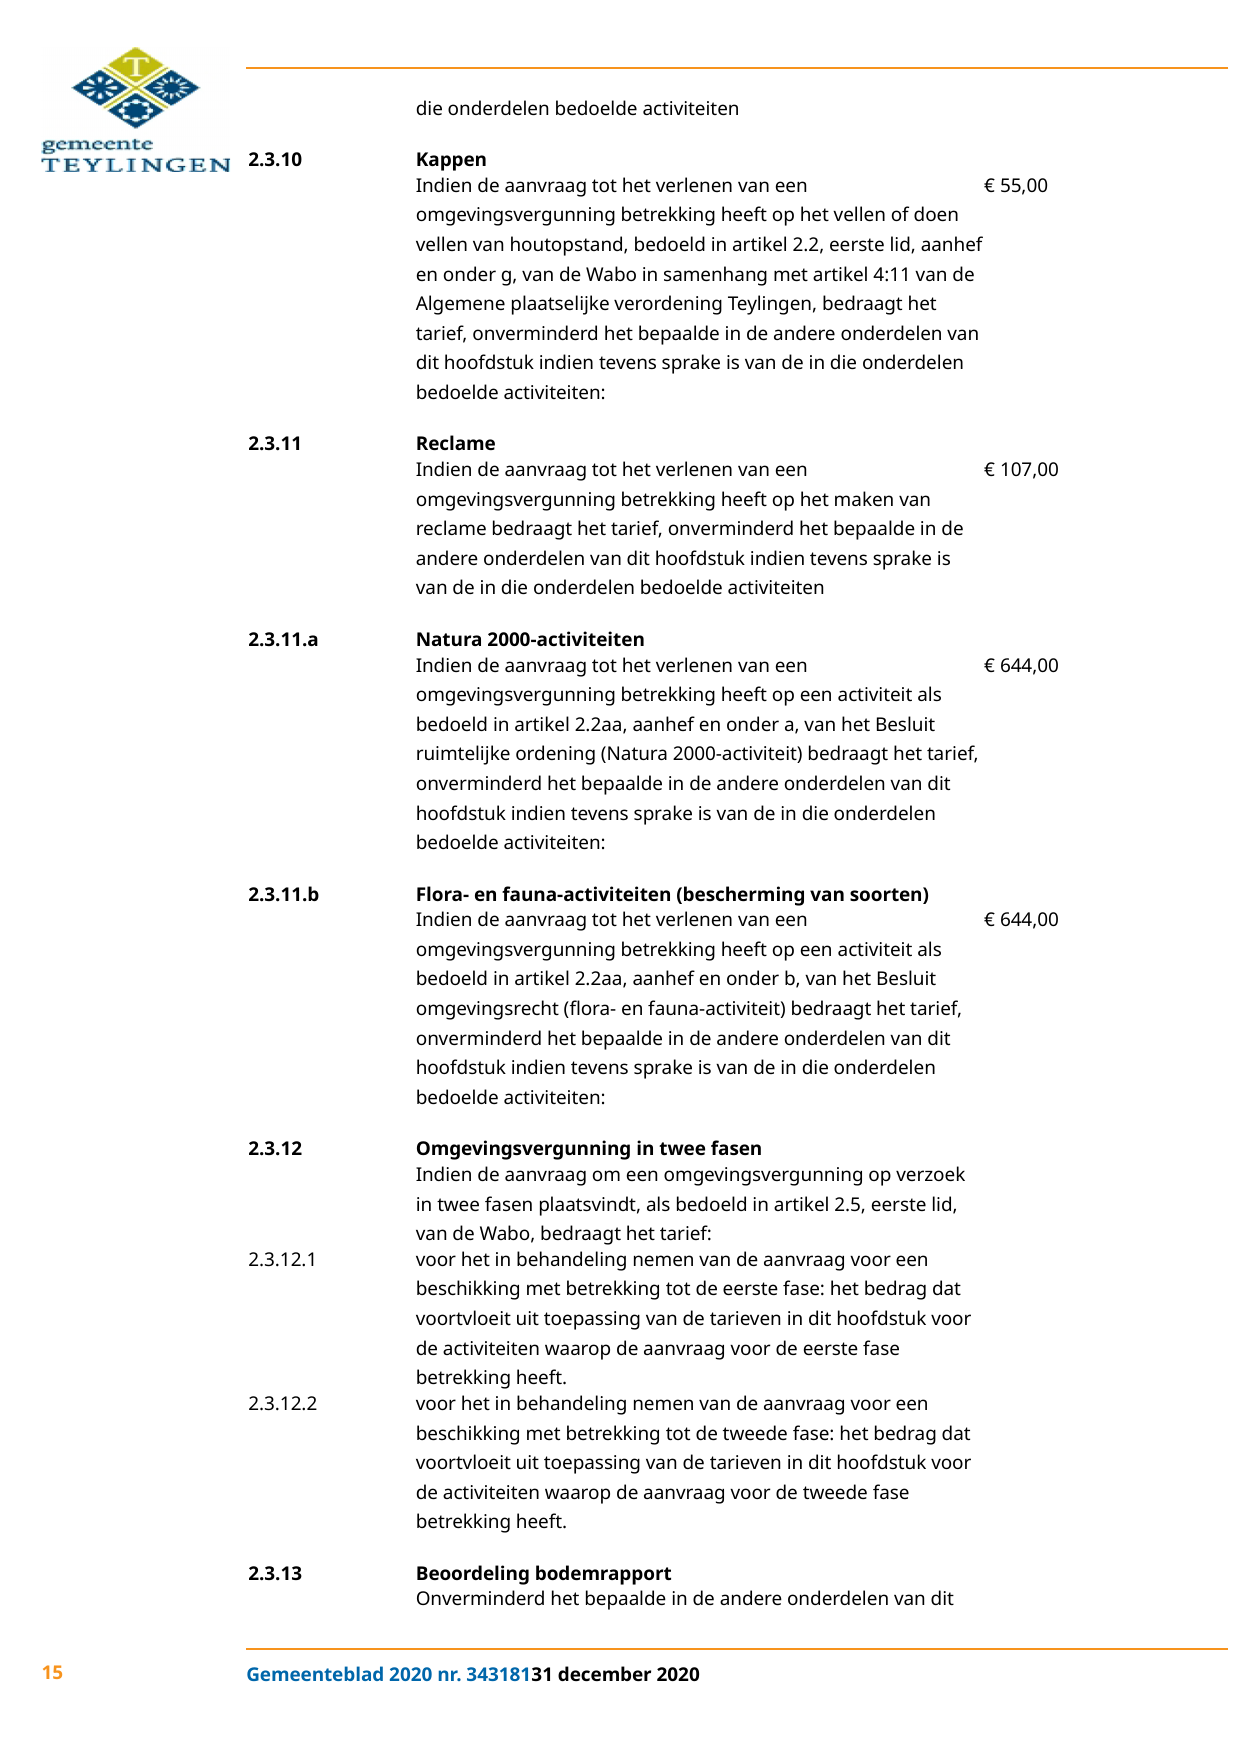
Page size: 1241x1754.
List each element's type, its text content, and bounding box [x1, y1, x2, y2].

table_cell Onverminderd het bepaalde in de andere onderdelen van dit [416, 1586, 984, 1611]
table_cell [984, 121, 1152, 146]
table_cell [984, 431, 1152, 456]
table_cell [416, 600, 984, 626]
table_cell 2.3.13 [248, 1560, 416, 1586]
table_cell [248, 600, 416, 626]
table_cell [248, 121, 416, 146]
table_cell [416, 121, 984, 146]
table_cell Beoordeling bodemrapport [416, 1560, 984, 1586]
table_cell 2.3.10 [248, 146, 416, 172]
table_cell [248, 1586, 416, 1611]
table_cell Flora- en fauna-activiteiten (bescherming van soorten) [416, 881, 984, 906]
table_cell Indien de aanvraag tot het verlenen van een omgevingsvergunning betrekking heeft op het maken van reclame bedraagt het tarief, onverminderd het bepaalde in de andere onderdelen van dit hoofdstuk indien tevens sprake is van de in die onderdelen bedoelde activiteiten [416, 456, 984, 600]
table_cell [984, 1390, 1152, 1534]
table_cell [984, 1246, 1152, 1390]
table_cell 2.3.12 [248, 1135, 416, 1161]
table_cell € 55,00 [984, 172, 1152, 405]
table_cell [984, 1110, 1152, 1135]
table_cell [984, 405, 1152, 431]
table_cell [984, 626, 1152, 652]
table_cell [984, 95, 1152, 121]
table_cell [416, 1534, 984, 1560]
table_cell € 107,00 [984, 456, 1152, 600]
table_cell [984, 881, 1152, 906]
table_cell [248, 456, 416, 600]
table_cell 2.3.11 [248, 431, 416, 456]
table_cell 2.3.11.b [248, 881, 416, 906]
table_cell Indien de aanvraag tot het verlenen van een omgevingsvergunning betrekking heeft op het vellen of doen vellen van houtopstand, bedoeld in artikel 2.2, eerste lid, aanhef en onder g, van de Wabo in samenhang met artikel 4:11 van de Algemene plaatselijke verordening Teylingen, bedraagt het tarief, onverminderd het bepaalde in de andere onderdelen van dit hoofdstuk indien tevens sprake is van de in die onderdelen bedoelde activiteiten: [416, 172, 984, 405]
table_cell [248, 1110, 416, 1135]
table_cell voor het in behandeling nemen van de aanvraag voor een beschikking met betrekking tot de tweede fase: het bedrag dat voortvloeit uit toepassing van de tarieven in dit hoofdstuk voor de activiteiten waarop de aanvraag voor de tweede fase betrekking heeft. [416, 1390, 984, 1534]
table_cell [984, 146, 1152, 172]
table_cell [248, 172, 416, 405]
table_cell Indien de aanvraag tot het verlenen van een omgevingsvergunning betrekking heeft op een activiteit als bedoeld in artikel 2.2aa, aanhef en onder a, van het Besluit ruimtelijke ordening (Natura 2000-activiteit) bedraagt het tarief, onverminderd het bepaalde in de andere onderdelen van dit hoofdstuk indien tevens sprake is van de in die onderdelen bedoelde activiteiten: [416, 652, 984, 855]
table_cell die onderdelen bedoelde activiteiten [416, 95, 984, 121]
table_cell [248, 95, 416, 121]
table_cell [984, 1135, 1152, 1161]
table_cell [416, 1110, 984, 1135]
table_cell [248, 855, 416, 881]
table_cell 2.3.12.2 [248, 1390, 416, 1534]
table_cell 2.3.11.a [248, 626, 416, 652]
table_cell Natura 2000-activiteiten [416, 626, 984, 652]
table_cell [984, 855, 1152, 881]
table_cell [416, 855, 984, 881]
table_cell [248, 1161, 416, 1246]
table_cell voor het in behandeling nemen van de aanvraag voor een beschikking met betrekking tot de eerste fase: het bedrag dat voortvloeit uit toepassing van de tarieven in dit hoofdstuk voor de activiteiten waarop de aanvraag voor de eerste fase betrekking heeft. [416, 1246, 984, 1390]
table_cell 2.3.12.1 [248, 1246, 416, 1390]
table_cell Reclame [416, 431, 984, 456]
table_cell Omgevingsvergunning in twee fasen [416, 1135, 984, 1161]
picture [41, 47, 231, 172]
table_cell [984, 600, 1152, 626]
table_cell [248, 652, 416, 855]
table_cell € 644,00 [984, 652, 1152, 855]
table_cell [984, 1560, 1152, 1586]
table_cell [248, 1534, 416, 1560]
table_cell Indien de aanvraag om een omgevingsvergunning op verzoek in twee fasen plaatsvindt, als bedoeld in artikel 2.5, eerste lid, van de Wabo, bedraagt het tarief: [416, 1161, 984, 1246]
table_cell [984, 1534, 1152, 1560]
table_cell € 644,00 [984, 906, 1152, 1110]
table_cell [416, 405, 984, 431]
table_cell [248, 405, 416, 431]
table_cell [984, 1586, 1152, 1611]
table_cell Indien de aanvraag tot het verlenen van een omgevingsvergunning betrekking heeft op een activiteit als bedoeld in artikel 2.2aa, aanhef en onder b, van het Besluit omgevingsrecht (flora- en fauna-activiteit) bedraagt het tarief, onverminderd het bepaalde in de andere onderdelen van dit hoofdstuk indien tevens sprake is van de in die onderdelen bedoelde activiteiten: [416, 906, 984, 1110]
table_cell [984, 1161, 1152, 1246]
table_cell [248, 906, 416, 1110]
table_cell Kappen [416, 146, 984, 172]
